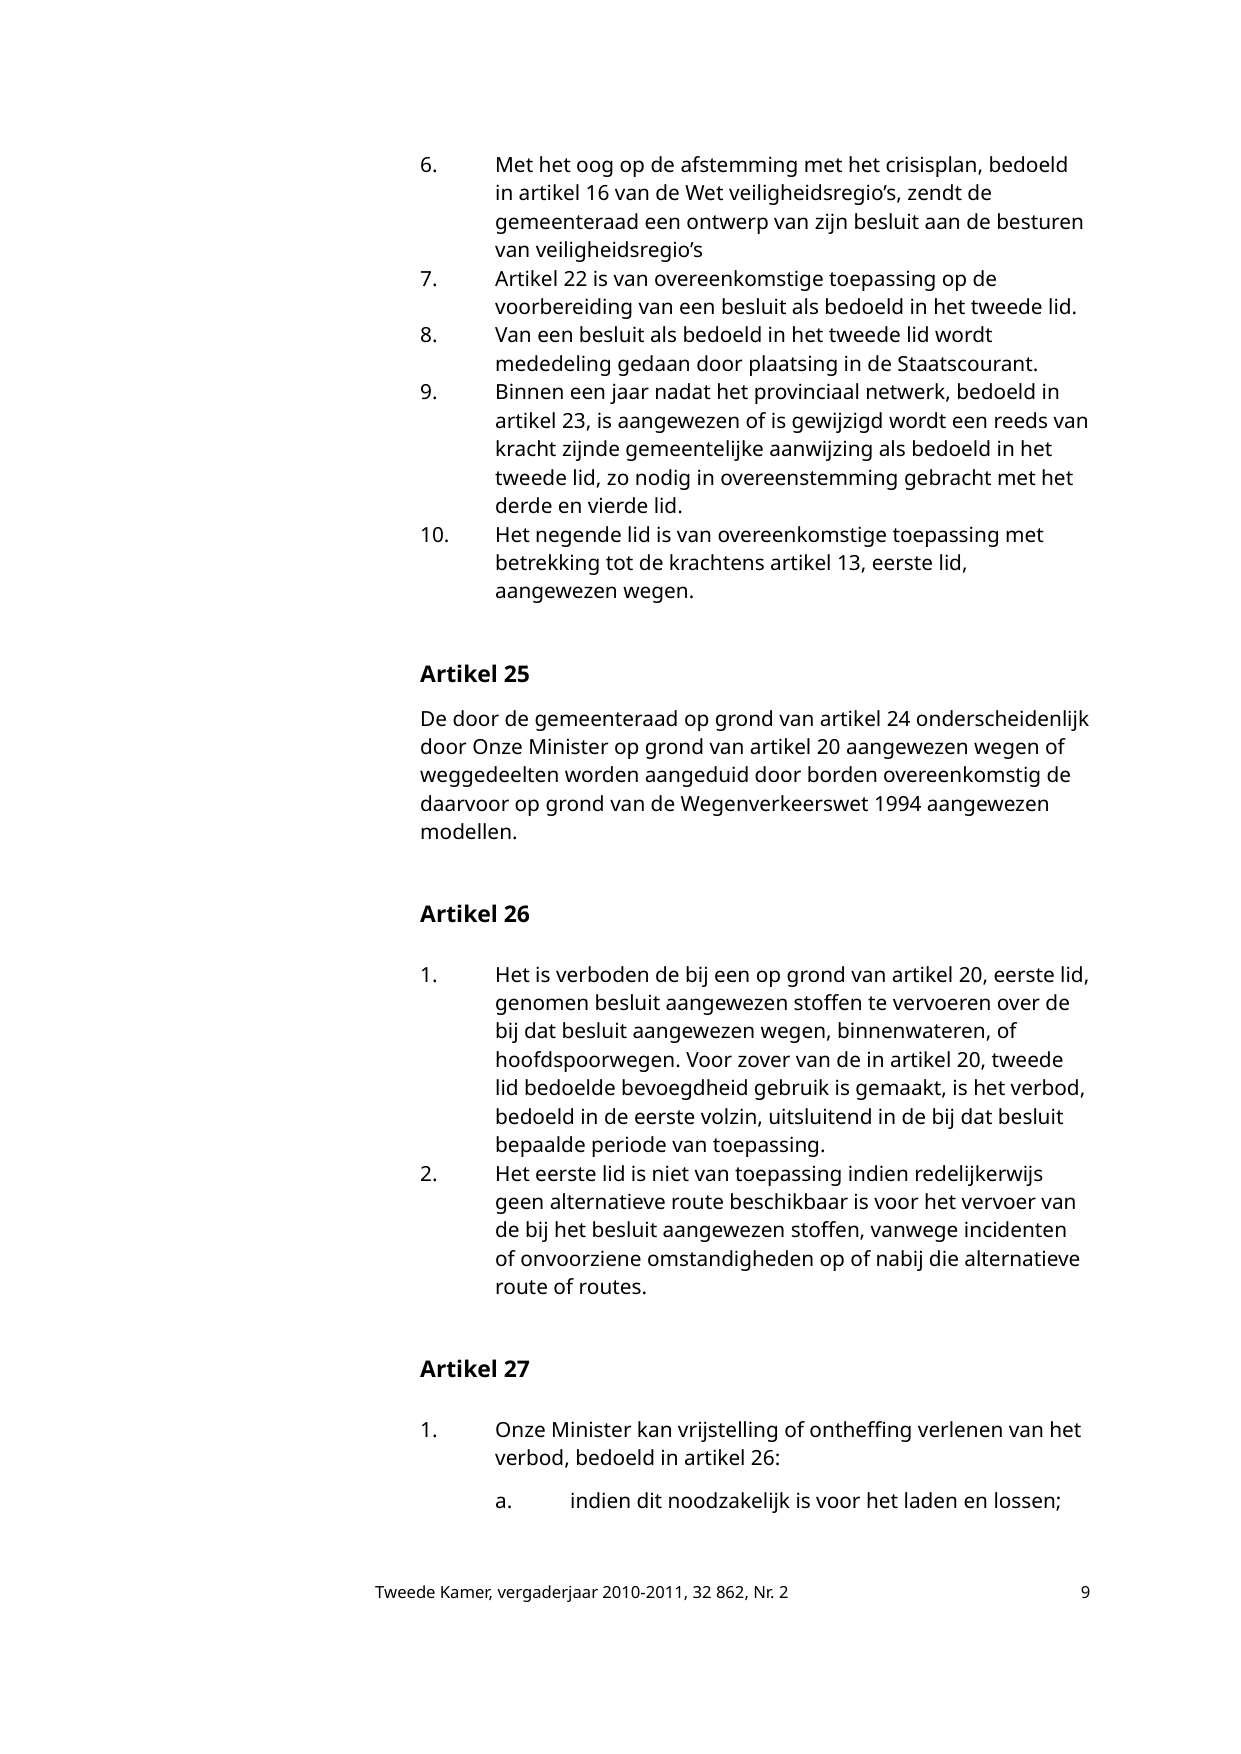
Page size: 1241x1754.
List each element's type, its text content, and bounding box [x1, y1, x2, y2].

list Van een besluit als bedoeld in het tweede lid wordt mededeling gedaan door plaatsing in de Staatscourant. [420, 321, 1090, 377]
list Met het oog op de afstemming met het crisisplan, bedoeld in artikel 16 van de Wet veiligheidsregio’s, zendt de gemeenteraad een ontwerp van zijn besluit aan de besturen van veiligheidsregio’s [420, 150, 1090, 264]
list Onze Minister kan vrijstelling of ontheffing verlenen van het verbod, bedoeld in artikel 26: [420, 1415, 1090, 1472]
list indien dit noodzakelijk is voor het laden en lossen; [495, 1487, 1090, 1515]
list Artikel 22 is van overeenkomstige toepassing op de voorbereiding van een besluit als bedoeld in het tweede lid. [420, 264, 1090, 321]
list Het is verboden de bij een op grond van artikel 20, eerste lid, genomen besluit aangewezen stoffen te vervoeren over de bij dat besluit aangewezen wegen, binnenwateren, of hoofdspoorwegen. Voor zover van de in artikel 20, tweede lid bedoelde bevoegdheid gebruik is gemaakt, is het verbod, bedoeld in de eerste volzin, uitsluitend in de bij dat besluit bepaalde periode van toepassing. [420, 960, 1090, 1159]
subtitle Artikel 27 [420, 1353, 1090, 1385]
subtitle Artikel 25 [420, 657, 1090, 689]
list Binnen een jaar nadat het provinciaal netwerk, bedoeld in artikel 23, is aangewezen of is gewijzigd wordt een reeds van kracht zijnde gemeentelijke aanwijzing als bedoeld in het tweede lid, zo nodig in overeenstemming gebracht met het derde en vierde lid. [420, 377, 1090, 520]
text De door de gemeenteraad op grond van artikel 24 onderscheidenlijk door Onze Minister op grond van artikel 20 aangewezen wegen of weggedeelten worden aangeduid door borden overeenkomstig de daarvoor op grond van de Wegenverkeerswet 1994 aangewezen modellen. [420, 704, 1090, 846]
subtitle Artikel 26 [420, 898, 1090, 930]
list Het negende lid is van overeenkomstige toepassing met betrekking tot de krachtens artikel 13, eerste lid, aangewezen wegen. [420, 520, 1090, 605]
list Het eerste lid is niet van toepassing indien redelijkerwijs geen alternatieve route beschikbaar is voor het vervoer van de bij het besluit aangewezen stoffen, vanwege incidenten of onvoorziene omstandigheden op of nabij die alternatieve route of routes. [420, 1159, 1090, 1301]
